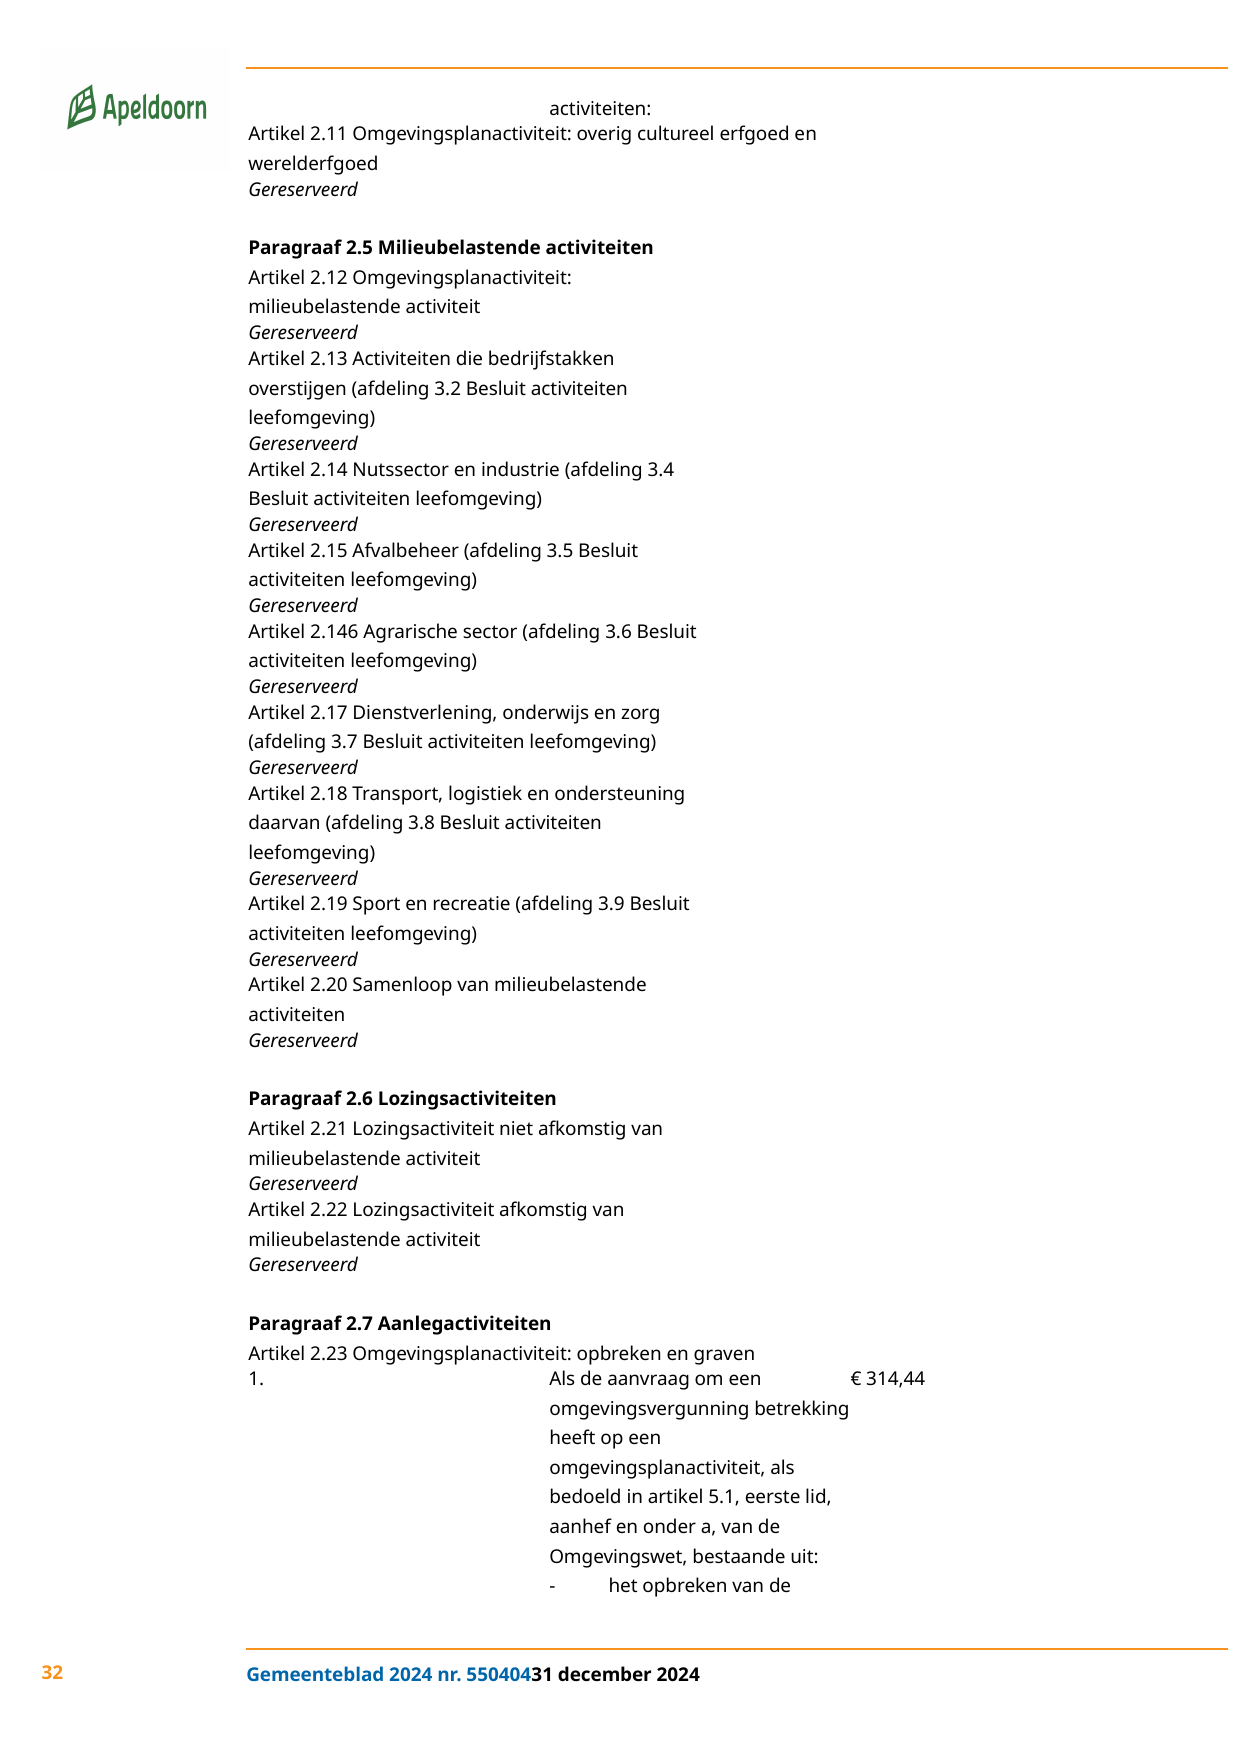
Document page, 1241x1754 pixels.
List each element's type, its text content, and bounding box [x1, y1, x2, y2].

table_cell [700, 673, 1152, 699]
table_cell Gereserveerd [248, 946, 700, 972]
table_cell Artikel 2.146 Agrarische sector (afdeling 3.6 Besluit activiteiten leefomgeving) [248, 618, 700, 673]
table_cell [700, 511, 1152, 537]
text Paragraaf 2.6 Lozingsactiviteiten [248, 1085, 1152, 1111]
table_cell Artikel 2.11 Omgevingsplanactiviteit: overig cultureel erfgoed en werelderfgoed [248, 121, 850, 176]
table_cell Gereserveerd [248, 673, 700, 699]
table_cell [850, 176, 1152, 202]
table_cell [700, 430, 1152, 456]
table_cell [700, 780, 1152, 865]
table_cell [700, 1027, 1152, 1053]
table_cell Gereserveerd [248, 319, 700, 345]
table_cell Gereserveerd [248, 592, 700, 618]
table_cell Gereserveerd [248, 754, 700, 780]
table_header [700, 264, 1152, 319]
table_cell Artikel 2.13 Activiteiten die bedrijfstakken overstijgen (afdeling 3.2 Besluit activiteiten leefomgeving) [248, 345, 700, 430]
table_cell [700, 456, 1152, 511]
table_cell [700, 345, 1152, 430]
table_cell Artikel 2.22 Lozingsactiviteit afkomstig van milieubelastende activiteit [248, 1196, 700, 1251]
table_cell [700, 1196, 1152, 1251]
table_cell Gereserveerd [248, 1170, 700, 1196]
table_cell [700, 537, 1152, 592]
table_cell Artikel 2.19 Sport en recreatie (afdeling 3.9 Besluit activiteiten leefomgeving) [248, 891, 700, 946]
table_header Artikel 2.23 Omgevingsplanactiviteit: opbreken en graven [248, 1340, 850, 1365]
table_cell [850, 121, 1152, 176]
table_cell Artikel 2.20 Samenloop van milieubelastende activiteiten [248, 972, 700, 1027]
table_cell Gereserveerd [248, 511, 700, 537]
table_cell Artikel 2.14 Nutssector en industrie (afdeling 3.4 Besluit activiteiten leefomgeving) [248, 456, 700, 511]
table_cell activiteiten: [549, 95, 850, 121]
table_cell Gereserveerd [248, 430, 700, 456]
table_cell Gereserveerd [248, 1027, 700, 1053]
text Paragraaf 2.7 Aanlegactiviteiten [248, 1310, 1152, 1336]
table_cell [700, 699, 1152, 754]
table_cell [700, 946, 1152, 972]
table_cell Gereserveerd [248, 1251, 700, 1277]
table_cell Gereserveerd [248, 865, 700, 891]
picture [41, 47, 231, 172]
text Paragraaf 2.5 Milieubelastende activiteiten [248, 234, 1152, 260]
table_cell [700, 592, 1152, 618]
table_header [850, 1340, 1152, 1365]
table_cell Artikel 2.17 Dienstverlening, onderwijs en zorg (afdeling 3.7 Besluit activiteiten leefomgeving) [248, 699, 700, 754]
table_cell [248, 95, 549, 121]
table_cell [700, 1170, 1152, 1196]
table_cell Artikel 2.15 Afvalbeheer (afdeling 3.5 Besluit activiteiten leefomgeving) [248, 537, 700, 592]
table_cell 1. [248, 1365, 549, 1598]
table_cell [700, 319, 1152, 345]
table_cell [700, 972, 1152, 1027]
table_cell [700, 865, 1152, 891]
table_cell Als de aanvraag om een omgevingsvergunning betrekking heeft op een omgevingsplanactiviteit, als bedoeld in artikel 5.1, eerste lid, aanhef en onder a, van de Omgevingswet, bestaande uit: het opbreken van de [549, 1365, 850, 1598]
table_cell € 314,44 [850, 1365, 1152, 1598]
table_cell [700, 618, 1152, 673]
table_header [700, 1115, 1152, 1170]
table_cell [700, 891, 1152, 946]
table_header Artikel 2.21 Lozingsactiviteit niet afkomstig van milieubelastende activiteit [248, 1115, 700, 1170]
table_cell [700, 1251, 1152, 1277]
table_cell Artikel 2.18 Transport, logistiek en ondersteuning daarvan (afdeling 3.8 Besluit activiteiten leefomgeving) [248, 780, 700, 865]
table_cell [700, 754, 1152, 780]
table_cell [850, 95, 1152, 121]
table_header Artikel 2.12 Omgevingsplanactiviteit: milieubelastende activiteit [248, 264, 700, 319]
table_cell Gereserveerd [248, 176, 850, 202]
